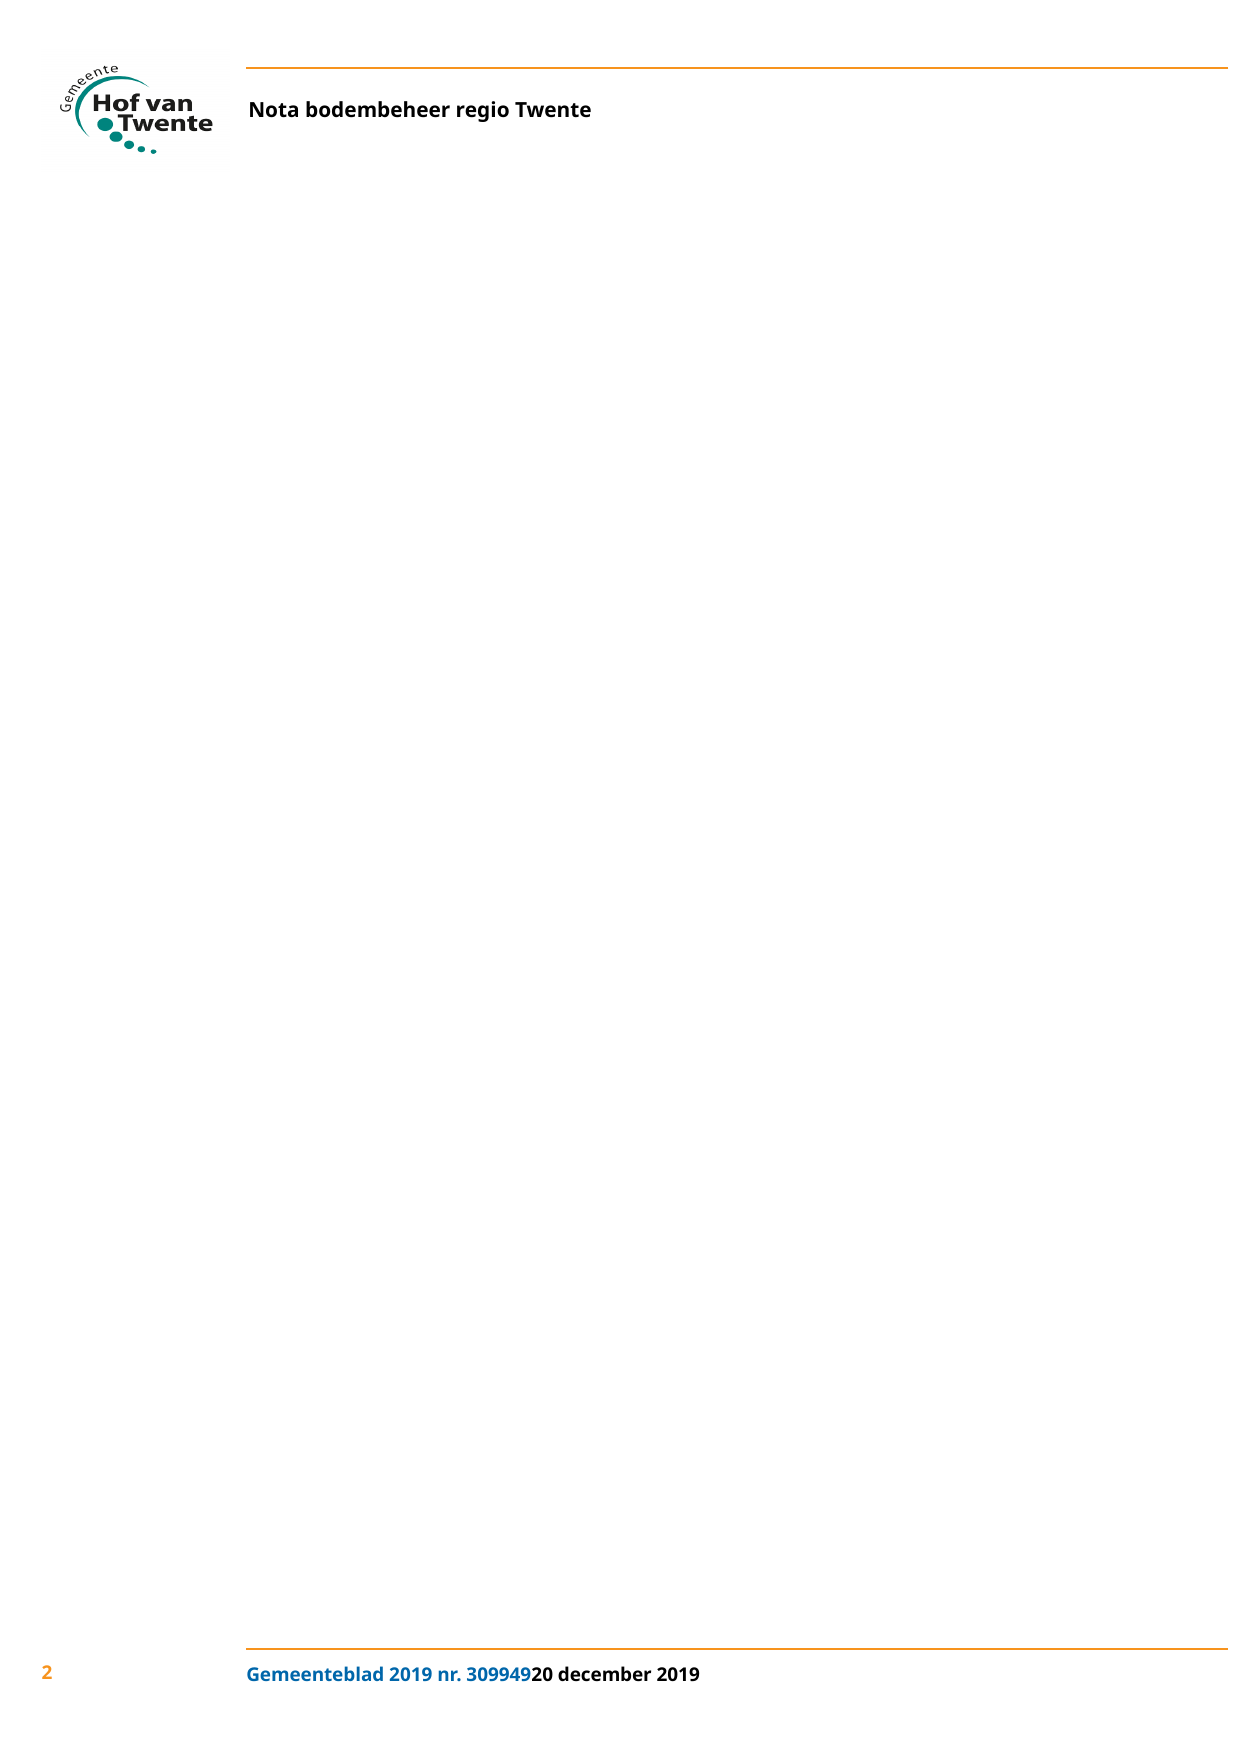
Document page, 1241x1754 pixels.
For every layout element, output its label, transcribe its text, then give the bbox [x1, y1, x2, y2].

picture [41, 47, 231, 172]
text Nota bodembeheer regio Twente [248, 95, 1152, 123]
